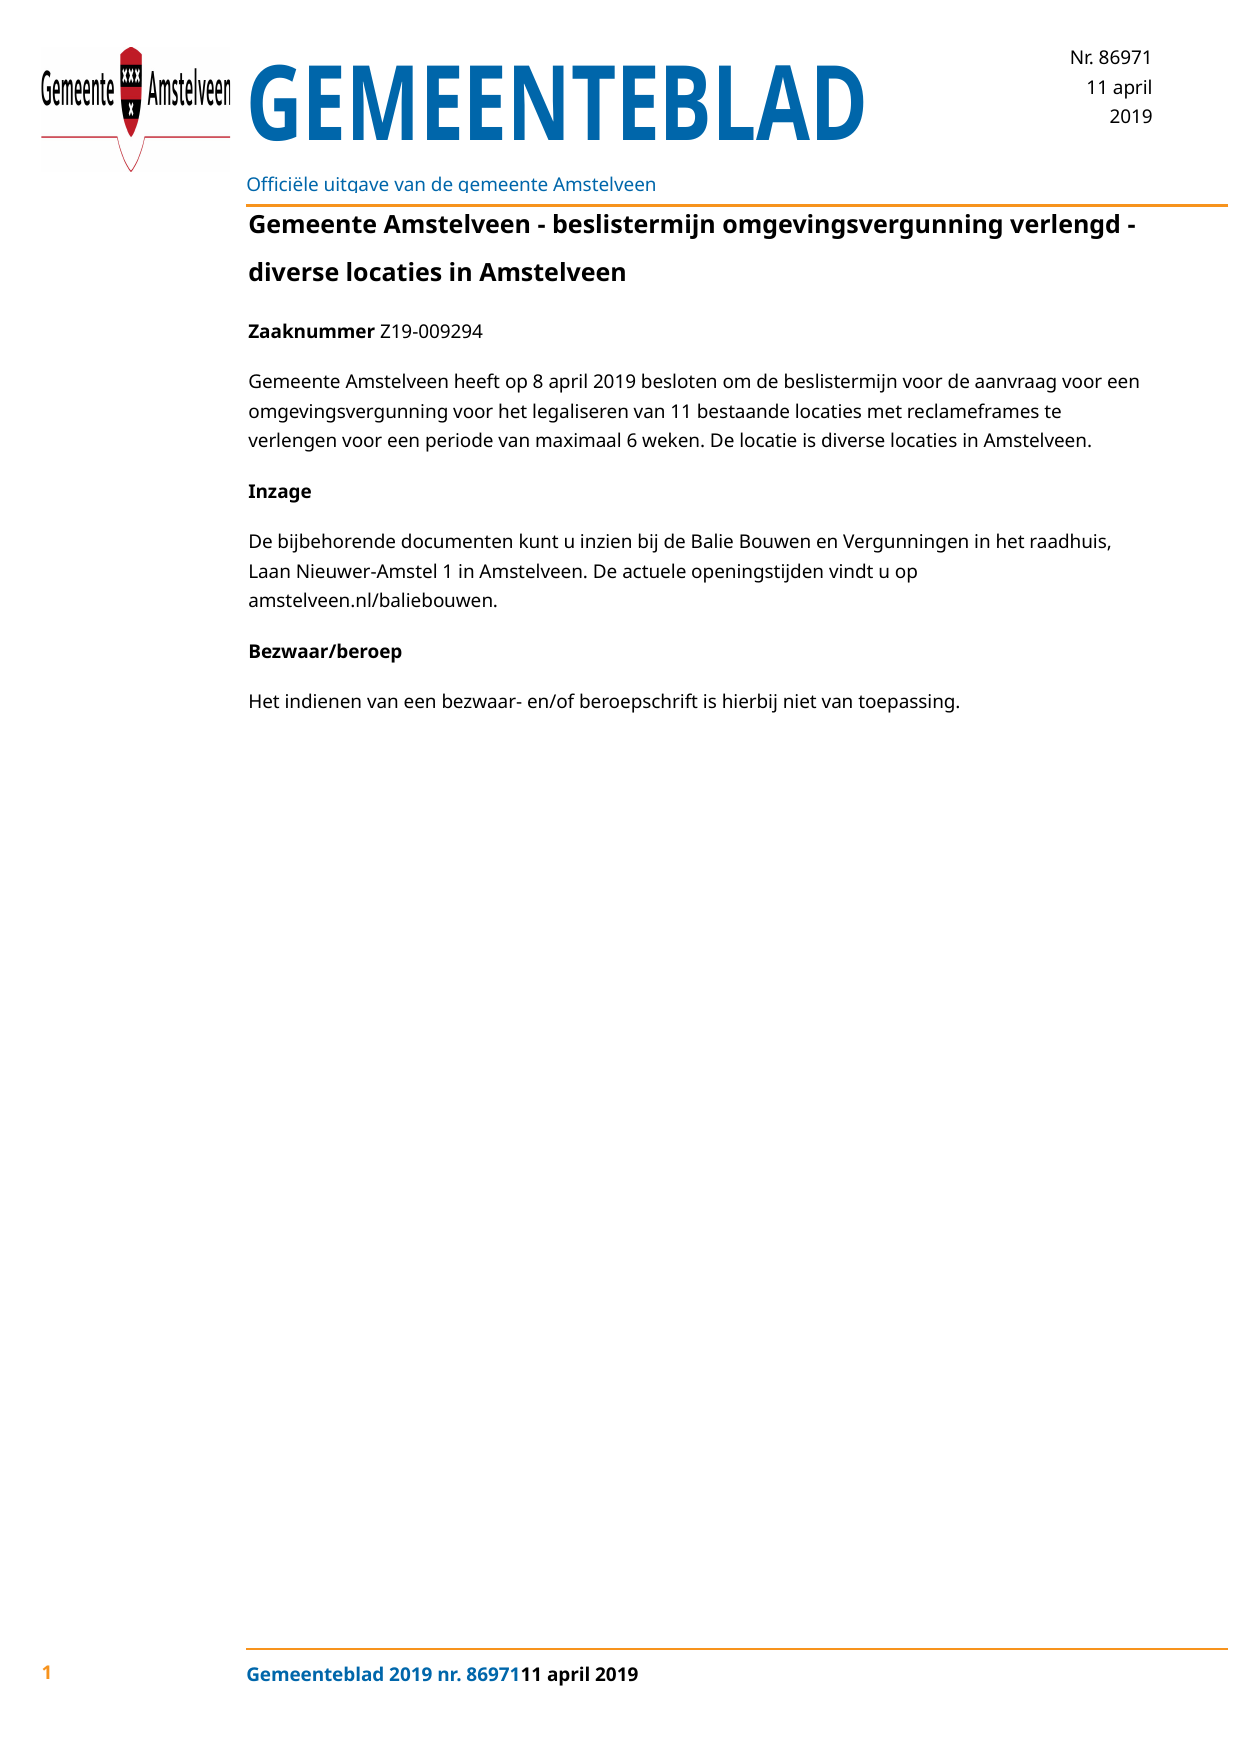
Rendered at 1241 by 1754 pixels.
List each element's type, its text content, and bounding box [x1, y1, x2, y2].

text Zaaknummer Z19-009294 [248, 318, 1152, 344]
picture [41, 47, 231, 172]
text De bijbehorende documenten kunt u inzien bij de Balie Bouwen en Vergunningen in het raadhuis, Laan Nieuwer-Amstel 1 in Amstelveen. De actuele openingstijden vindt u op amstelveen.nl/baliebouwen. [248, 528, 1152, 613]
text Gemeente Amstelveen heeft op 8 april 2019 besloten om de beslistermijn voor de aanvraag voor een omgevingsvergunning voor het legaliseren van 11 bestaande locaties met reclameframes te verlengen voor een periode van maximaal 6 weken. De locatie is diverse locaties in Amstelveen. [248, 368, 1152, 453]
text Inzage [248, 478, 1152, 504]
text Bezwaar/beroep [248, 638, 1152, 664]
text Gemeente Amstelveen - beslistermijn omgevingsvergunning verlengd - diverse locaties in Amstelveen [248, 207, 1152, 288]
text Het indienen van een bezwaar- en/of beroepschrift is hierbij niet van toepassing. [248, 688, 1152, 714]
